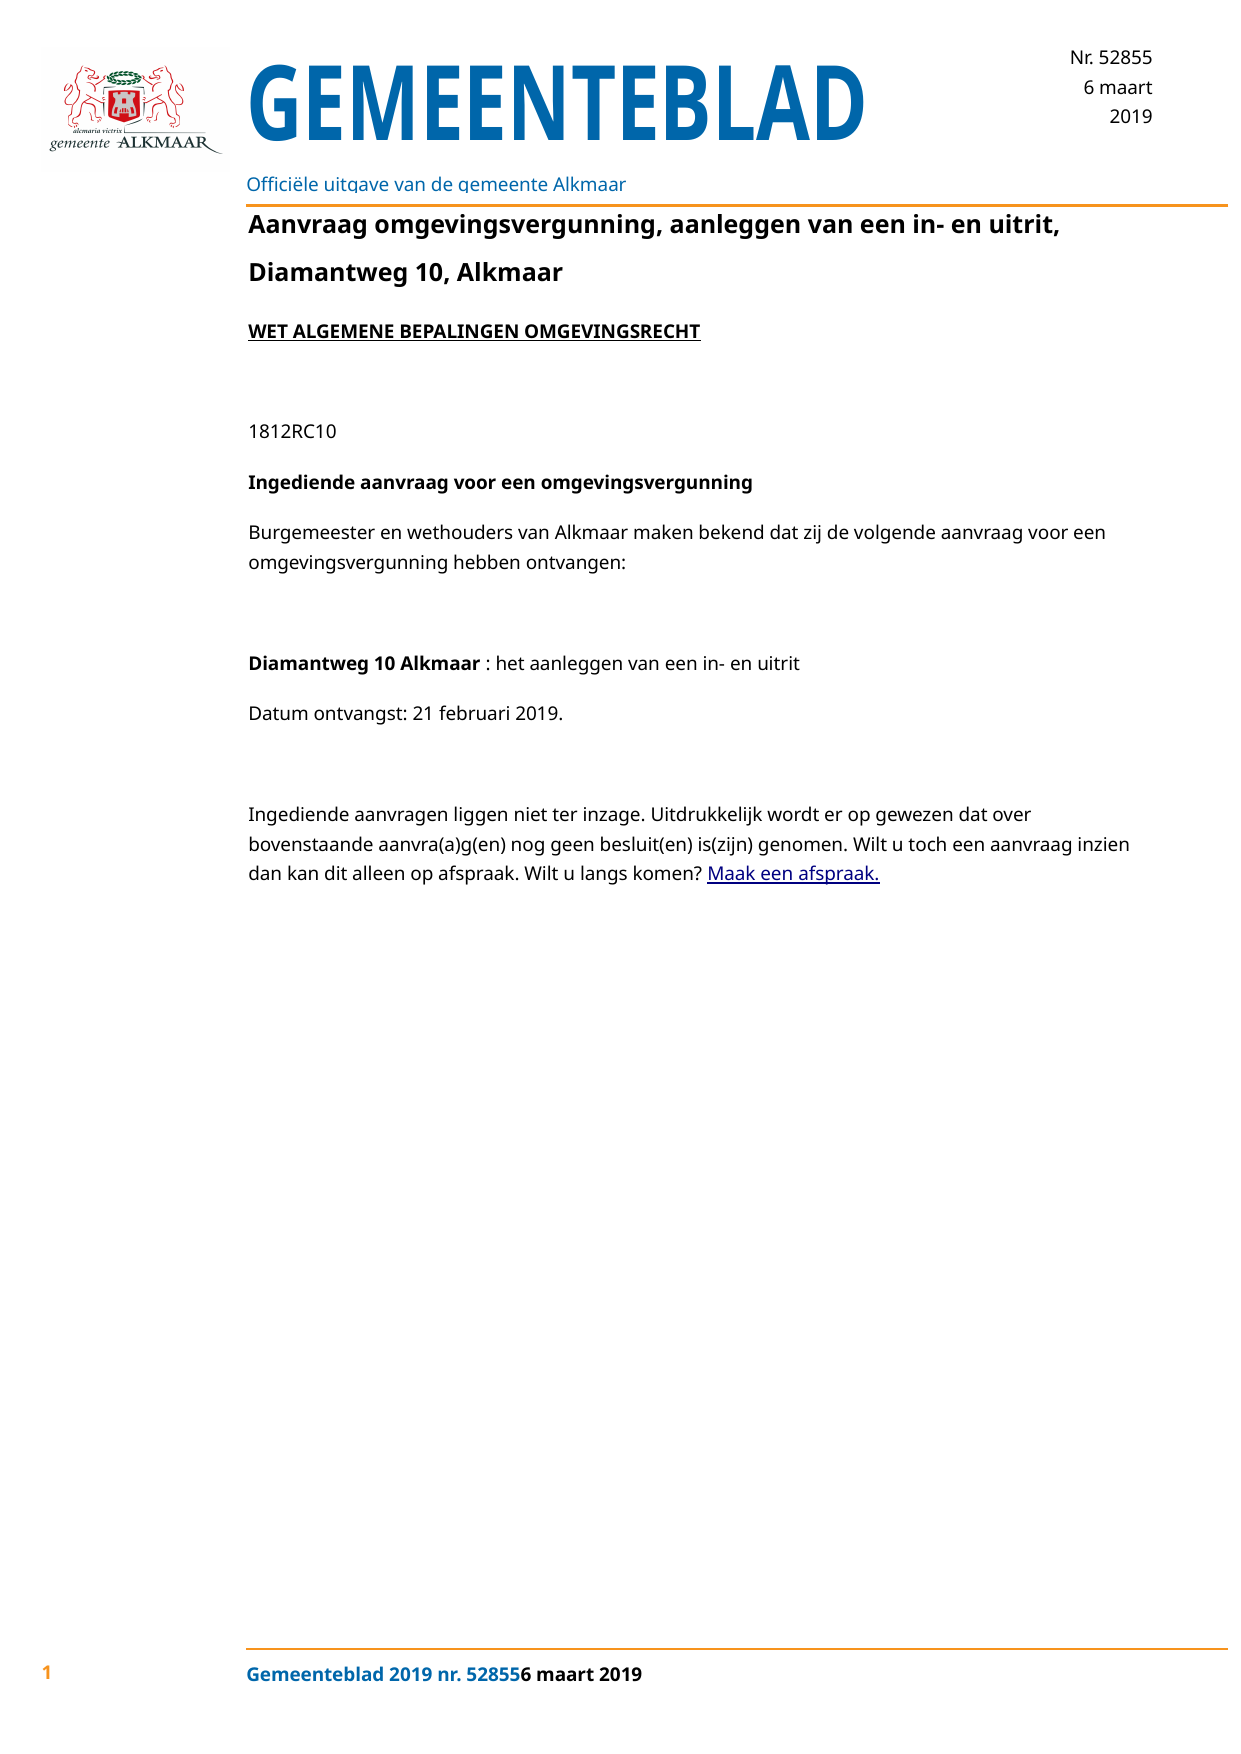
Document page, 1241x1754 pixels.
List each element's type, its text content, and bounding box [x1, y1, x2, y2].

text Burgemeester en wethouders van Alkmaar maken bekend dat zij de volgende aanvraag voor een omgevingsvergunning hebben ontvangen: [248, 519, 1152, 575]
picture [41, 47, 231, 172]
text 1812RC10 [248, 419, 1152, 444]
text Datum ontvangst: 21 februari 2019. [248, 700, 1152, 726]
text Diamantweg 10 Alkmaar : het aanleggen van een in- en uitrit [248, 650, 1152, 676]
text WET ALGEMENE BEPALINGEN OMGEVINGSRECHT [248, 318, 1152, 344]
text Ingediende aanvragen liggen niet ter inzage. Uitdrukkelijk wordt er op gewezen dat over bovenstaande aanvra(a)g(en) nog geen besluit(en) is(zijn) genomen. Wilt u toch een aanvraag inzien dan kan dit alleen op afspraak. Wilt u langs komen? Maak een afspraak. [248, 801, 1152, 886]
text Aanvraag omgevingsvergunning, aanleggen van een in- en uitrit, Diamantweg 10, Alkmaar [248, 207, 1152, 288]
text Ingediende aanvraag voor een omgevingsvergunning [248, 469, 1152, 495]
